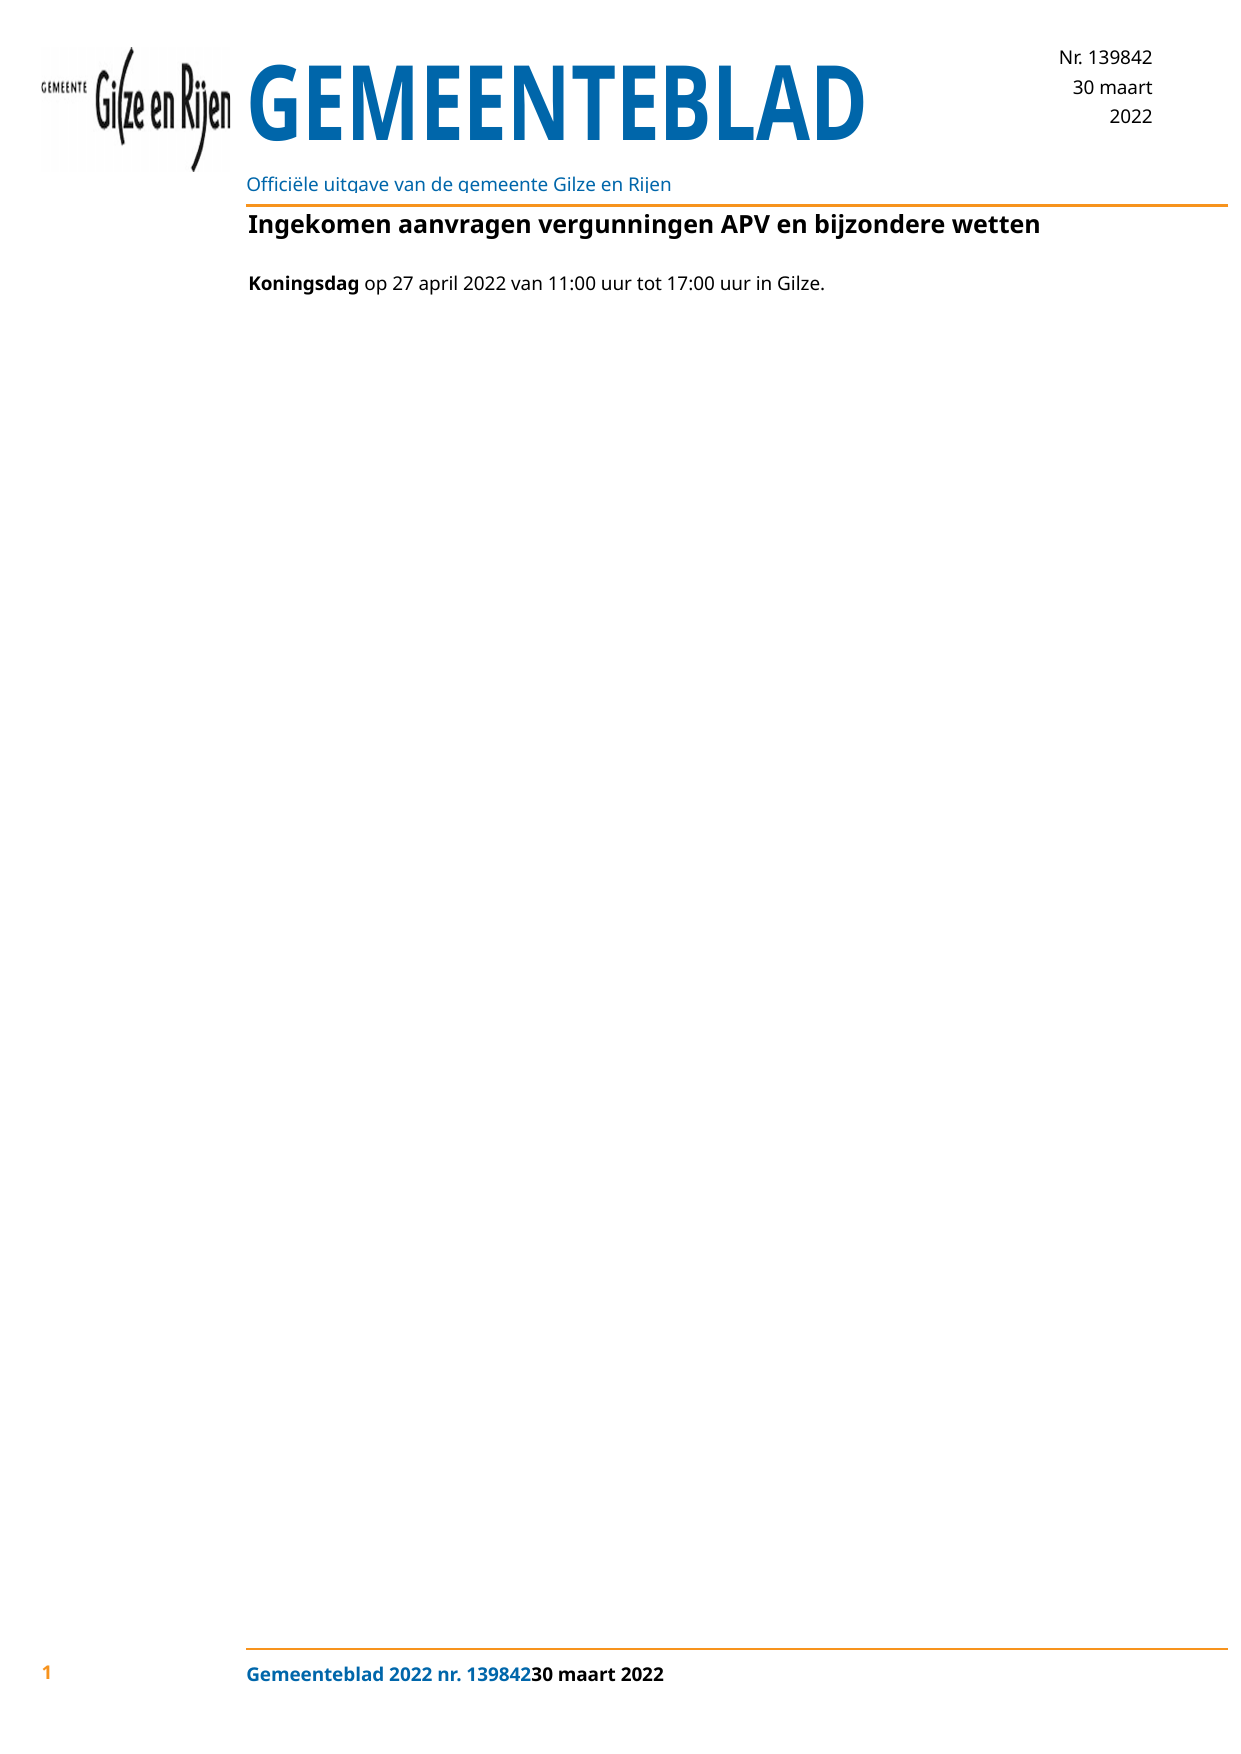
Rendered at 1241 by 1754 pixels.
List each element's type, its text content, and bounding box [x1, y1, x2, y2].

text Ingekomen aanvragen vergunningen APV en bijzondere wetten [248, 207, 1152, 241]
text Koningsdag op 27 april 2022 van 11:00 uur tot 17:00 uur in Gilze. [248, 270, 1152, 296]
picture [41, 47, 231, 172]
